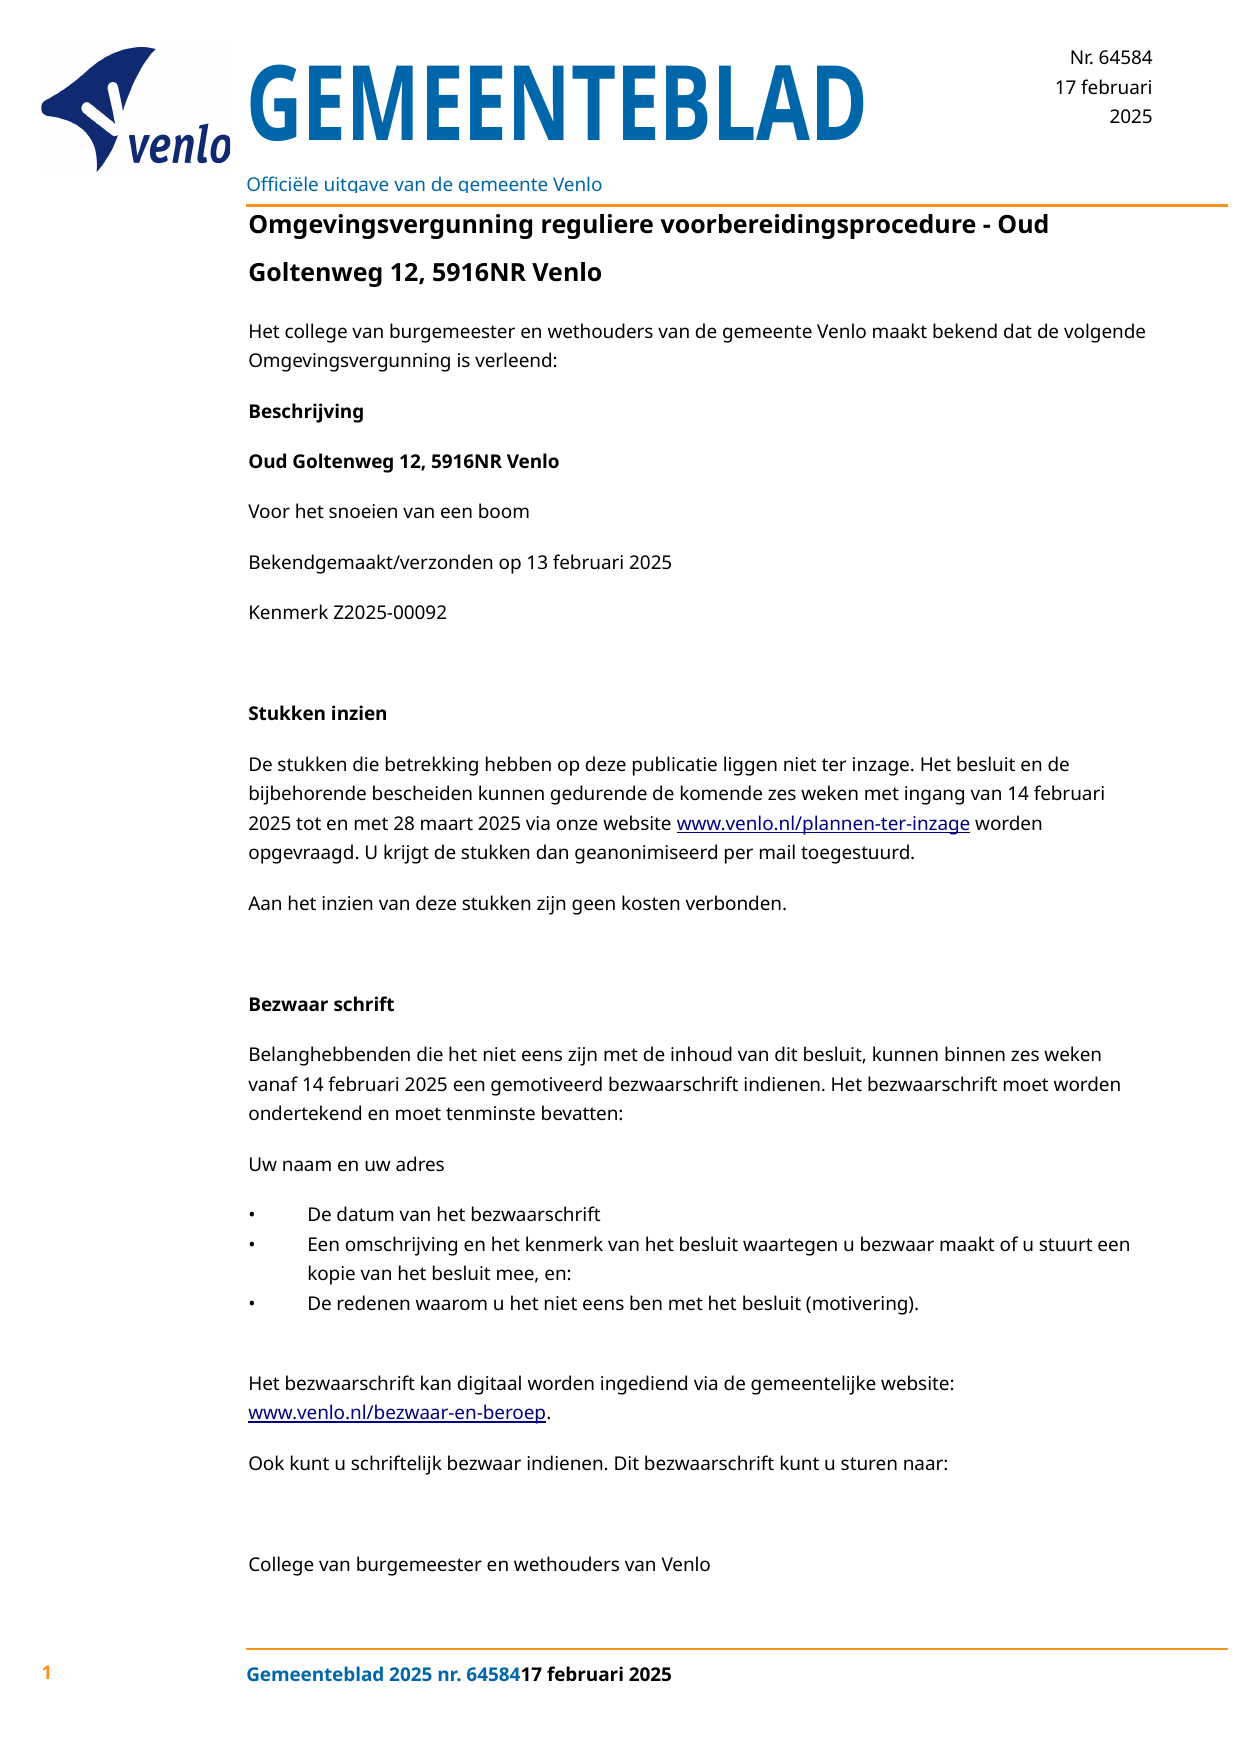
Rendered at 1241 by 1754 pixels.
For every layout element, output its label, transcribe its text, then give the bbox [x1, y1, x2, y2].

text Oud Goltenweg 12, 5916NR Venlo [248, 448, 1152, 474]
text Voor het snoeien van een boom [248, 499, 1152, 524]
text Belanghebbenden die het niet eens zijn met de inhoud van dit besluit, kunnen binnen zes weken vanaf 14 februari 2025 een gemotiveerd bezwaarschrift indienen. Het bezwaarschrift moet worden ondertekend en moet tenminste bevatten: [248, 1041, 1152, 1126]
text Aan het inzien van deze stukken zijn geen kosten verbonden. [248, 890, 1152, 916]
list De datum van het bezwaarschrift [248, 1201, 1152, 1227]
text Bezwaar schrift [248, 991, 1152, 1017]
text Het bezwaarschrift kan digitaal worden ingediend via de gemeentelijke website: www.venlo.nl/bezwaar-en-beroep. [248, 1370, 1152, 1425]
text De stukken die betrekking hebben op deze publicatie liggen niet ter inzage. Het besluit en de bijbehorende bescheiden kunnen gedurende de komende zes weken met ingang van 14 februari 2025 tot en met 28 maart 2025 via onze website www.venlo.nl/plannen-ter-inzage worden opgevraagd. U krijgt de stukken dan geanonimiseerd per mail toegestuurd. [248, 751, 1152, 865]
text Bekendgemaakt/verzonden op 13 februari 2025 [248, 549, 1152, 575]
list De redenen waarom u het niet eens ben met het besluit (motivering). [248, 1290, 1152, 1316]
text Stukken inzien [248, 700, 1152, 726]
text Het college van burgemeester en wethouders van de gemeente Venlo maakt bekend dat de volgende Omgevingsvergunning is verleend: [248, 318, 1152, 373]
text College van burgemeester en wethouders van Venlo [248, 1551, 1152, 1577]
list Een omschrijving en het kenmerk van het besluit waartegen u bezwaar maakt of u stuurt een kopie van het besluit mee, en: [248, 1231, 1152, 1286]
text Ook kunt u schriftelijk bezwaar indienen. Dit bezwaarschrift kunt u sturen naar: [248, 1450, 1152, 1476]
text Kenmerk Z2025-00092 [248, 599, 1152, 625]
text Omgevingsvergunning reguliere voorbereidingsprocedure - Oud Goltenweg 12, 5916NR Venlo [248, 207, 1152, 288]
text Uw naam en uw adres [248, 1151, 1152, 1177]
picture [41, 47, 231, 172]
text Beschrijving [248, 398, 1152, 424]
